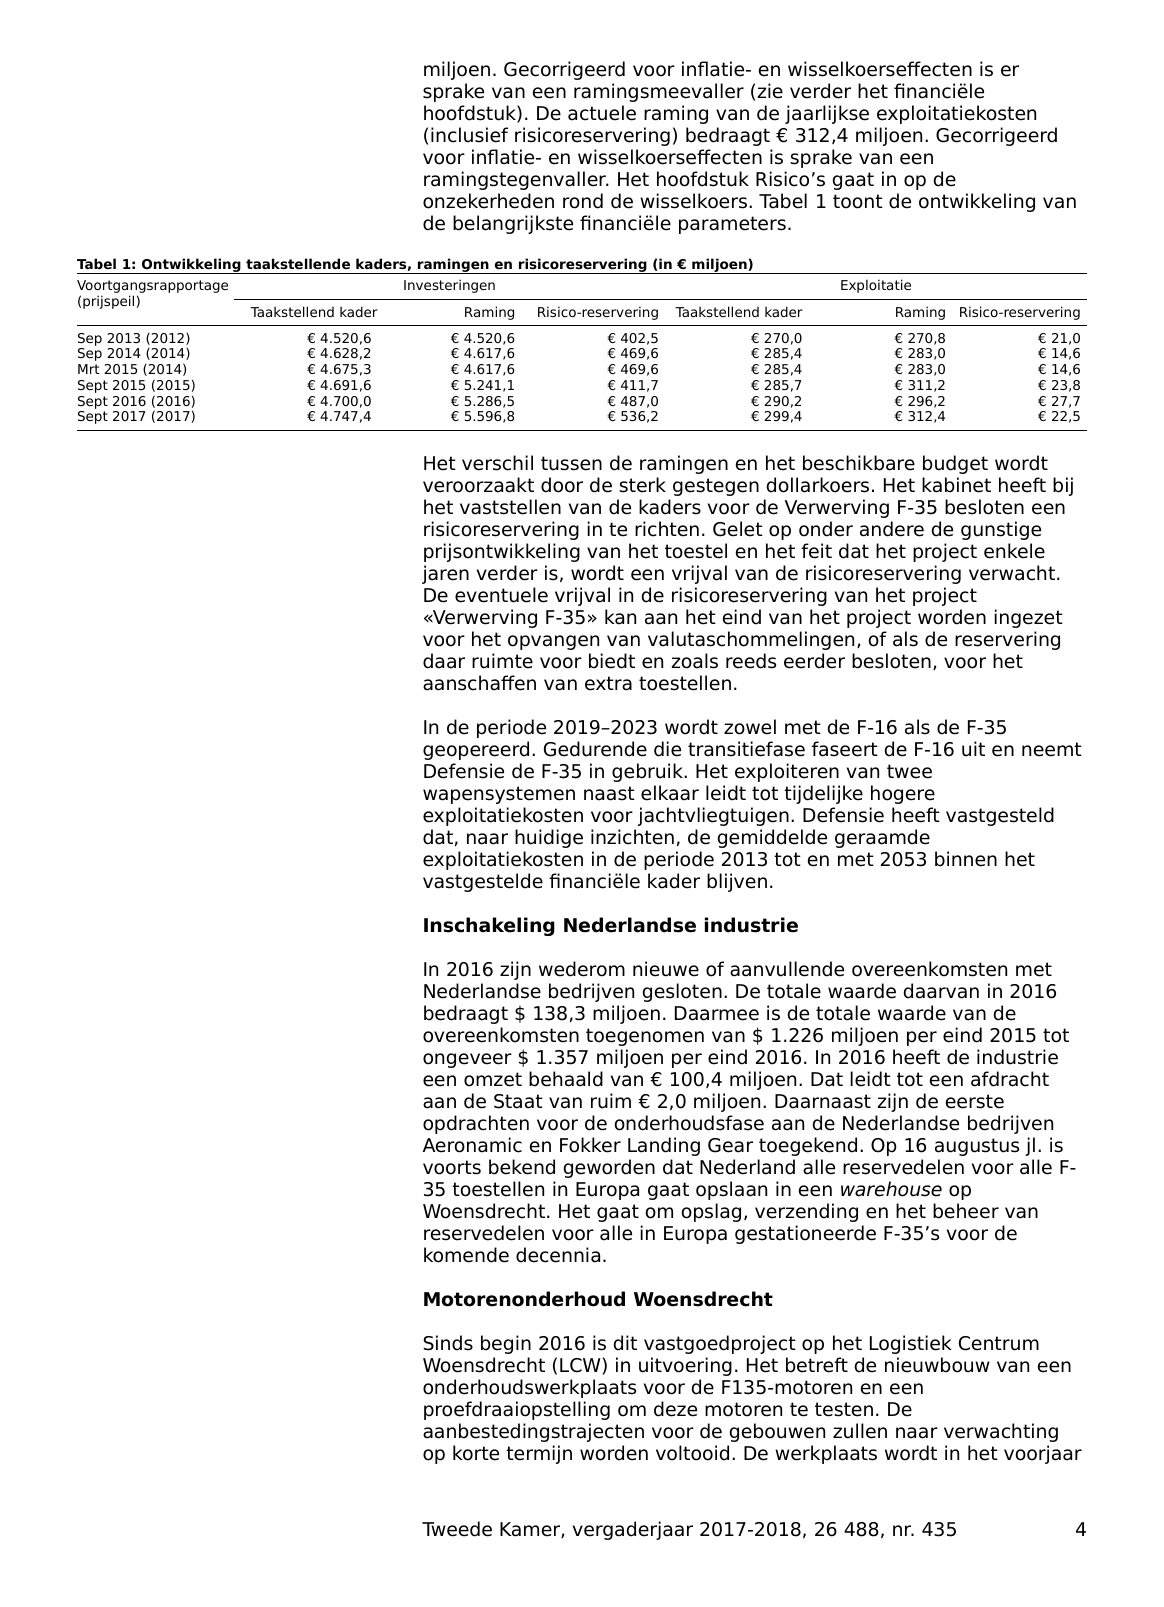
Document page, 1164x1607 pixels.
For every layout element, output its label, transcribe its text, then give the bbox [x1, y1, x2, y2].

table_cell € 469,6 [521, 362, 665, 378]
subtitle Motorenonderhoud Woensdrecht [422, 1289, 1087, 1311]
table_cell Sep 2014 (2014) [77, 346, 234, 362]
table_cell Risico-reservering [952, 300, 1087, 325]
table_cell € 312,4 [808, 409, 952, 429]
text In de periode 2019–2023 wordt zowel met de F-16 als de F-35 geopereerd. Gedurende die transitiefase faseert de F-16 uit en neemt Defensie de F-35 in gebruik. Het exploiteren van twee wapensystemen naast elkaar leidt tot tijdelijke hogere exploitatiekosten voor jachtvliegtuigen. Defensie heeft vastgesteld dat, naar huidige inzichten, de gemiddelde geraamde exploitatiekosten in de periode 2013 tot en met 2053 binnen het vastgestelde financiële kader blijven. [422, 717, 1087, 893]
table_cell € 270,8 [808, 326, 952, 346]
table_cell € 4.691,6 [234, 378, 377, 393]
table_cell Mrt 2015 (2014) [77, 362, 234, 378]
table_cell € 285,7 [665, 378, 808, 393]
table_cell € 4.617,6 [378, 346, 521, 362]
table_cell Investeringen [234, 274, 665, 299]
table_cell € 290,2 [665, 394, 808, 409]
table_cell € 14,6 [952, 346, 1087, 362]
table_cell € 4.520,6 [234, 326, 377, 346]
table_cell Voortgangsrapportage (prijspeil) [77, 274, 234, 325]
text miljoen. Gecorrigeerd voor inflatie- en wisselkoerseffecten is er sprake van een ramingsmeevaller (zie verder het financiële hoofdstuk). De actuele raming van de jaarlijkse exploitatiekosten (inclusief risicoreservering) bedraagt € 312,4 miljoen. Gecorrigeerd voor inflatie- en wisselkoerseffecten is sprake van een ramingstegenvaller. Het hoofdstuk Risico’s gaat in op de onzekerheden rond de wisselkoers. Tabel 1 toont de ontwikkeling van de belangrijkste financiële parameters. [422, 59, 1087, 235]
table_cell Sept 2015 (2015) [77, 378, 234, 393]
table_cell Sept 2016 (2016) [77, 394, 234, 409]
table_cell € 270,0 [665, 326, 808, 346]
table_cell € 14,6 [952, 362, 1087, 378]
table_cell € 5.286,5 [378, 394, 521, 409]
table_cell Raming [378, 300, 521, 325]
table_cell € 283,0 [808, 346, 952, 362]
table_cell € 283,0 [808, 362, 952, 378]
text Sinds begin 2016 is dit vastgoedproject op het Logistiek Centrum Woensdrecht (LCW) in uitvoering. Het betreft de nieuwbouw van een onderhoudswerkplaats voor de F135-motoren en een proefdraaiopstelling om deze motoren te testen. De aanbestedingstrajecten voor de gebouwen zullen naar verwachting op korte termijn worden voltooid. De werkplaats wordt in het voorjaar [422, 1333, 1087, 1465]
table_cell € 4.617,6 [378, 362, 521, 378]
table_cell Taakstellend kader [665, 300, 808, 325]
table_cell Taakstellend kader [234, 300, 377, 325]
table_cell € 536,2 [521, 409, 665, 429]
table_cell € 27,7 [952, 394, 1087, 409]
text In 2016 zijn wederom nieuwe of aanvullende overeenkomsten met Nederlandse bedrijven gesloten. De totale waarde daarvan in 2016 bedraagt $ 138,3 miljoen. Daarmee is de totale waarde van de overeenkomsten toegenomen van $ 1.226 miljoen per eind 2015 tot ongeveer $ 1.357 miljoen per eind 2016. In 2016 heeft de industrie een omzet behaald van € 100,4 miljoen. Dat leidt tot een afdracht aan de Staat van ruim € 2,0 miljoen. Daarnaast zijn de eerste opdrachten voor de onderhoudsfase aan de Nederlandse bedrijven Aeronamic en Fokker Landing Gear toegekend. Op 16 augustus jl. is voorts bekend geworden dat Nederland alle reservedelen voor alle F-35 toestellen in Europa gaat opslaan in een warehouse op Woensdrecht. Het gaat om opslag, verzending en het beheer van reservedelen voor alle in Europa gestationeerde F-35’s voor de komende decennia. [422, 959, 1087, 1267]
table_cell € 299,4 [665, 409, 808, 429]
table_cell Exploitatie [665, 274, 1087, 299]
table_cell € 311,2 [808, 378, 952, 393]
table_cell Sept 2017 (2017) [77, 409, 234, 429]
table_cell € 23,8 [952, 378, 1087, 393]
table_cell € 411,7 [521, 378, 665, 393]
table_cell Sep 2013 (2012) [77, 326, 234, 346]
table_cell € 21,0 [952, 326, 1087, 346]
table_cell € 285,4 [665, 362, 808, 378]
table_cell € 5.241,1 [378, 378, 521, 393]
table_header Tabel 1: Ontwikkeling taakstellende kaders, ramingen en risicoreservering (in € miljoen) [77, 257, 1087, 272]
table_cell € 4.700,0 [234, 394, 377, 409]
text Het verschil tussen de ramingen en het beschikbare budget wordt veroorzaakt door de sterk gestegen dollarkoers. Het kabinet heeft bij het vaststellen van de kaders voor de Verwerving F-35 besloten een risicoreservering in te richten. Gelet op onder andere de gunstige prijsontwikkeling van het toestel en het feit dat het project enkele jaren verder is, wordt een vrijval van de risicoreservering verwacht. De eventuele vrijval in de risicoreservering van het project «Verwerving F-35» kan aan het eind van het project worden ingezet voor het opvangen van valutaschommelingen, of als de reservering daar ruimte voor biedt en zoals reeds eerder besloten, voor het aanschaffen van extra toestellen. [422, 453, 1087, 694]
table_cell € 469,6 [521, 346, 665, 362]
table_cell € 22,5 [952, 409, 1087, 429]
table_cell Raming [808, 300, 952, 325]
table_cell Risico-reservering [521, 300, 665, 325]
table_cell € 4.628,2 [234, 346, 377, 362]
table_cell € 285,4 [665, 346, 808, 362]
table_cell € 4.675,3 [234, 362, 377, 378]
table_cell € 296,2 [808, 394, 952, 409]
subtitle Inschakeling Nederlandse industrie [422, 915, 1087, 937]
table_cell € 4.520,6 [378, 326, 521, 346]
table_cell € 487,0 [521, 394, 665, 409]
table_cell € 4.747,4 [234, 409, 377, 429]
table_cell € 402,5 [521, 326, 665, 346]
table_cell € 5.596,8 [378, 409, 521, 429]
